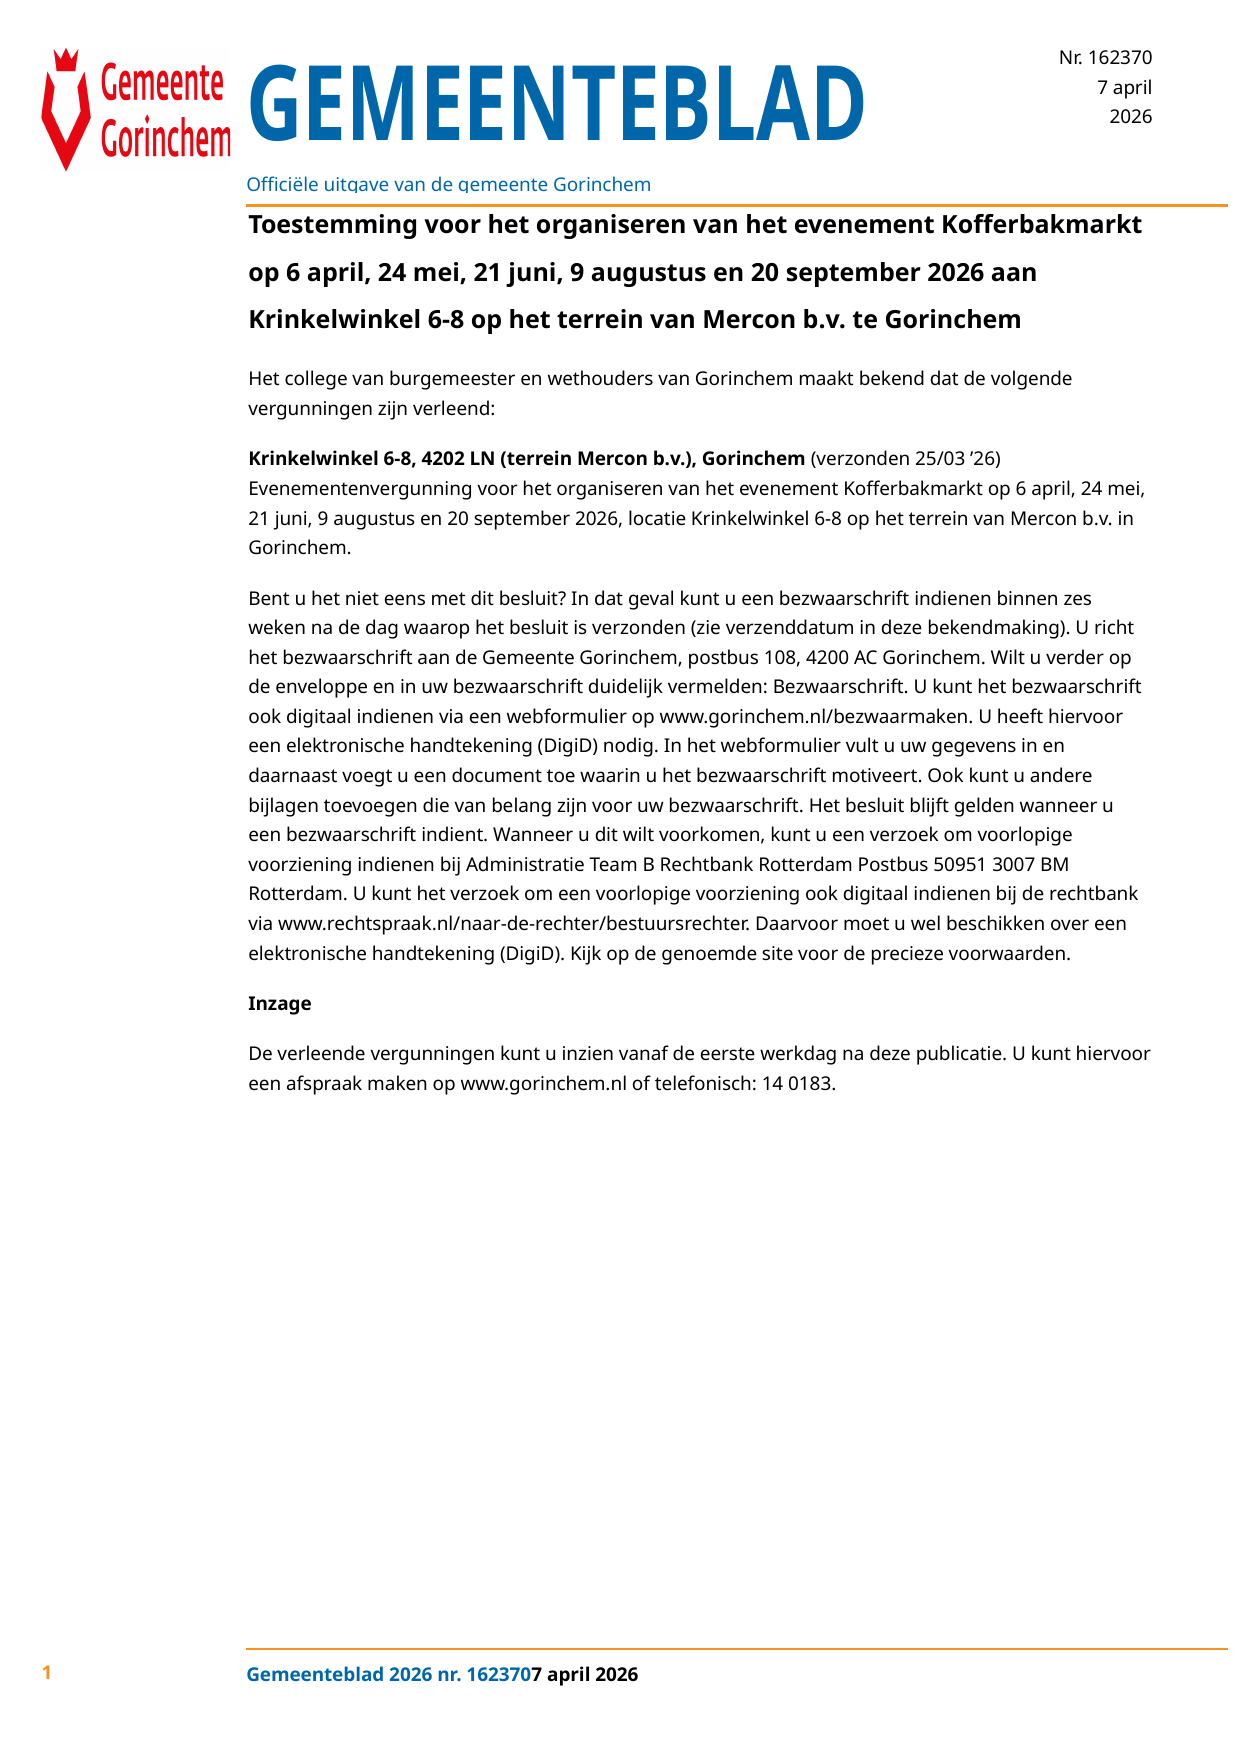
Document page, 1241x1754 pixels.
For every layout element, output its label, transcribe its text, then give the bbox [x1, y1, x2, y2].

text Inzage [248, 990, 1152, 1016]
text Toestemming voor het organiseren van het evenement Kofferbakmarkt op 6 april, 24 mei, 21 juni, 9 augustus en 20 september 2026 aan Krinkelwinkel 6-8 op het terrein van Mercon b.v. te Gorinchem [248, 207, 1152, 336]
text Bent u het niet eens met dit besluit? In dat geval kunt u een bezwaarschrift indienen binnen zes weken na de dag waarop het besluit is verzonden (zie verzenddatum in deze bekendmaking). U richt het bezwaarschrift aan de Gemeente Gorinchem, postbus 108, 4200 AC Gorinchem. Wilt u verder op de enveloppe en in uw bezwaarschrift duidelijk vermelden: Bezwaarschrift. U kunt het bezwaarschrift ook digitaal indienen via een webformulier op www.gorinchem.nl/bezwaarmaken. U heeft hiervoor een elektronische handtekening (DigiD) nodig. In het webformulier vult u uw gegevens in en daarnaast voegt u een document toe waarin u het bezwaarschrift motiveert. Ook kunt u andere bijlagen toevoegen die van belang zijn voor uw bezwaarschrift. Het besluit blijft gelden wanneer u een bezwaarschrift indient. Wanneer u dit wilt voorkomen, kunt u een verzoek om voorlopige voorziening indienen bij Administratie Team B Rechtbank Rotterdam Postbus 50951 3007 BM Rotterdam. U kunt het verzoek om een voorlopige voorziening ook digitaal indienen bij de rechtbank via www.rechtspraak.nl/naar-de-rechter/bestuursrechter. Daarvoor moet u wel beschikken over een elektronische handtekening (DigiD). Kijk op de genoemde site voor de precieze voorwaarden. [248, 585, 1152, 965]
text Het college van burgemeester en wethouders van Gorinchem maakt bekend dat de volgende vergunningen zijn verleend: [248, 366, 1152, 421]
text Krinkelwinkel 6-8, 4202 LN (terrein Mercon b.v.), Gorinchem (verzonden 25/03 ’26) Evenementenvergunning voor het organiseren van het evenement Kofferbakmarkt op 6 april, 24 mei, 21 juni, 9 augustus en 20 september 2026, locatie Krinkelwinkel 6-8 op het terrein van Mercon b.v. in Gorinchem. [248, 446, 1152, 560]
picture [41, 47, 231, 172]
text De verleende vergunningen kunt u inzien vanaf de eerste werkdag na deze publicatie. U kunt hiervoor een afspraak maken op www.gorinchem.nl of telefonisch: 14 0183. [248, 1041, 1152, 1096]
